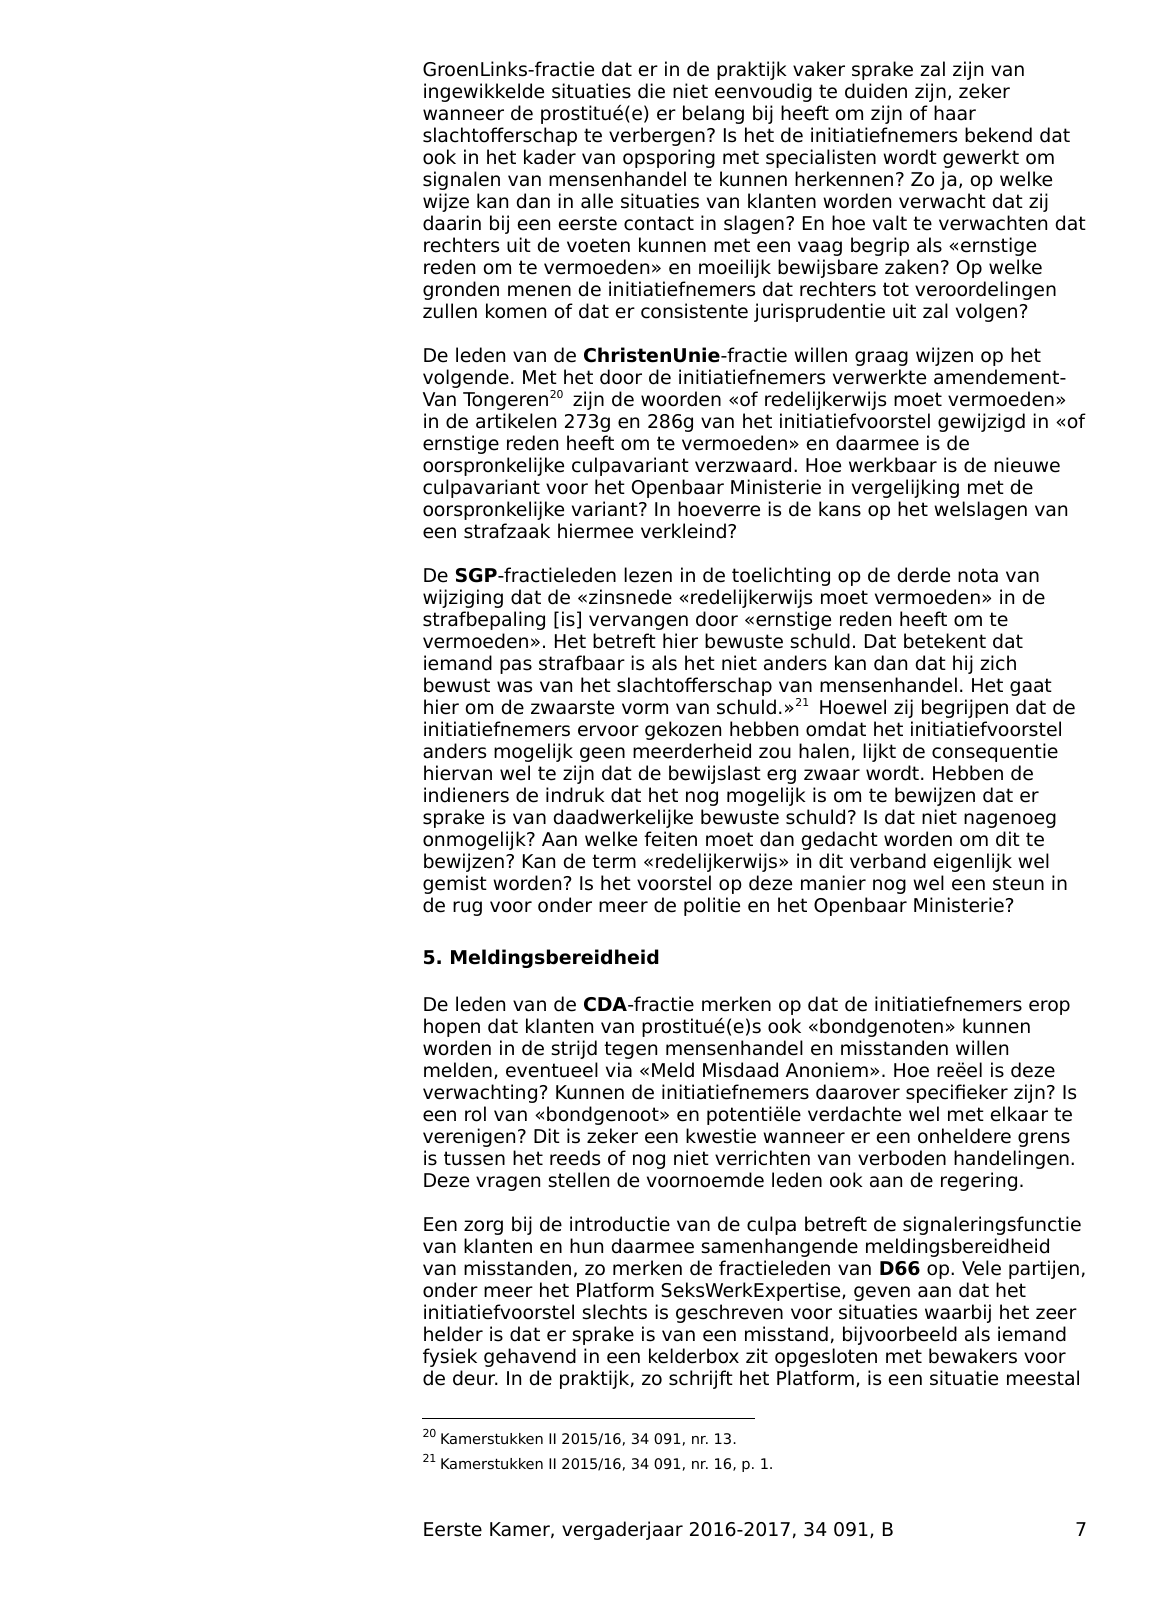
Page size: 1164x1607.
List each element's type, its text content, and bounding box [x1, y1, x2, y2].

text Kamerstukken II 2015/16, 34 091, nr. 16, p. 1. [422, 1452, 1087, 1474]
text Een zorg bij de introductie van de culpa betreft de signaleringsfunctie van klanten en hun daarmee samenhangende meldingsbereidheid van misstanden, zo merken de fractieleden van D66 op. Vele partijen, onder meer het Platform SeksWerkExpertise, geven aan dat het initiatiefvoorstel slechts is geschreven voor situaties waarbij het zeer helder is dat er sprake is van een misstand, bijvoorbeeld als iemand fysiek gehavend in een kelderbox zit opgesloten met bewakers voor de deur. In de praktijk, zo schrijft het Platform, is een situatie meestal [422, 1214, 1087, 1389]
subtitle 5. Meldingsbereidheid [422, 947, 1087, 969]
text Kamerstukken II 2015/16, 34 091, nr. 13. [422, 1427, 1087, 1449]
text De SGP-fractieleden lezen in de toelichting op de derde nota van wijziging dat de «zinsnede «redelijkerwijs moet vermoeden» in de strafbepaling [is] vervangen door «ernstige reden heeft om te vermoeden». Het betreft hier bewuste schuld. Dat betekent dat iemand pas strafbaar is als het niet anders kan dan dat hij zich bewust was van het slachtofferschap van mensenhandel. Het gaat hier om de zwaarste vorm van schuld.» Hoewel zij begrijpen dat de initiatiefnemers ervoor gekozen hebben omdat het initiatiefvoorstel anders mogelijk geen meerderheid zou halen, lijkt de consequentie hiervan wel te zijn dat de bewijslast erg zwaar wordt. Hebben de indieners de indruk dat het nog mogelijk is om te bewijzen dat er sprake is van daadwerkelijke bewuste schuld? Is dat niet nagenoeg onmogelijk? Aan welke feiten moet dan gedacht worden om dit te bewijzen? Kan de term «redelijkerwijs» in dit verband eigenlijk wel gemist worden? Is het voorstel op deze manier nog wel een steun in de rug voor onder meer de politie en het Openbaar Ministerie? [422, 565, 1087, 917]
text GroenLinks-fractie dat er in de praktijk vaker sprake zal zijn van ingewikkelde situaties die niet eenvoudig te duiden zijn, zeker wanneer de prostitué(e) er belang bij heeft om zijn of haar slachtofferschap te verbergen? Is het de initiatiefnemers bekend dat ook in het kader van opsporing met specialisten wordt gewerkt om signalen van mensenhandel te kunnen herkennen? Zo ja, op welke wijze kan dan in alle situaties van klanten worden verwacht dat zij daarin bij een eerste contact in slagen? En hoe valt te verwachten dat rechters uit de voeten kunnen met een vaag begrip als «ernstige reden om te vermoeden» en moeilijk bewijsbare zaken? Op welke gronden menen de initiatiefnemers dat rechters tot veroordelingen zullen komen of dat er consistente jurisprudentie uit zal volgen? [422, 59, 1087, 323]
text De leden van de CDA-fractie merken op dat de initiatiefnemers erop hopen dat klanten van prostitué(e)s ook «bondgenoten» kunnen worden in de strijd tegen mensenhandel en misstanden willen melden, eventueel via «Meld Misdaad Anoniem». Hoe reëel is deze verwachting? Kunnen de initiatiefnemers daarover specifieker zijn? Is een rol van «bondgenoot» en potentiële verdachte wel met elkaar te verenigen? Dit is zeker een kwestie wanneer er een onheldere grens is tussen het reeds of nog niet verrichten van verboden handelingen. Deze vragen stellen de voornoemde leden ook aan de regering. [422, 994, 1087, 1191]
text De leden van de ChristenUnie-fractie willen graag wijzen op het volgende. Met het door de initiatiefnemers verwerkte amendement-Van Tongeren zijn de woorden «of redelijkerwijs moet vermoeden» in de artikelen 273g en 286g van het initiatiefvoorstel gewijzigd in «of ernstige reden heeft om te vermoeden» en daarmee is de oorspronkelijke culpavariant verzwaard. Hoe werkbaar is de nieuwe culpavariant voor het Openbaar Ministerie in vergelijking met de oorspronkelijke variant? In hoeverre is de kans op het welslagen van een strafzaak hiermee verkleind? [422, 345, 1087, 543]
